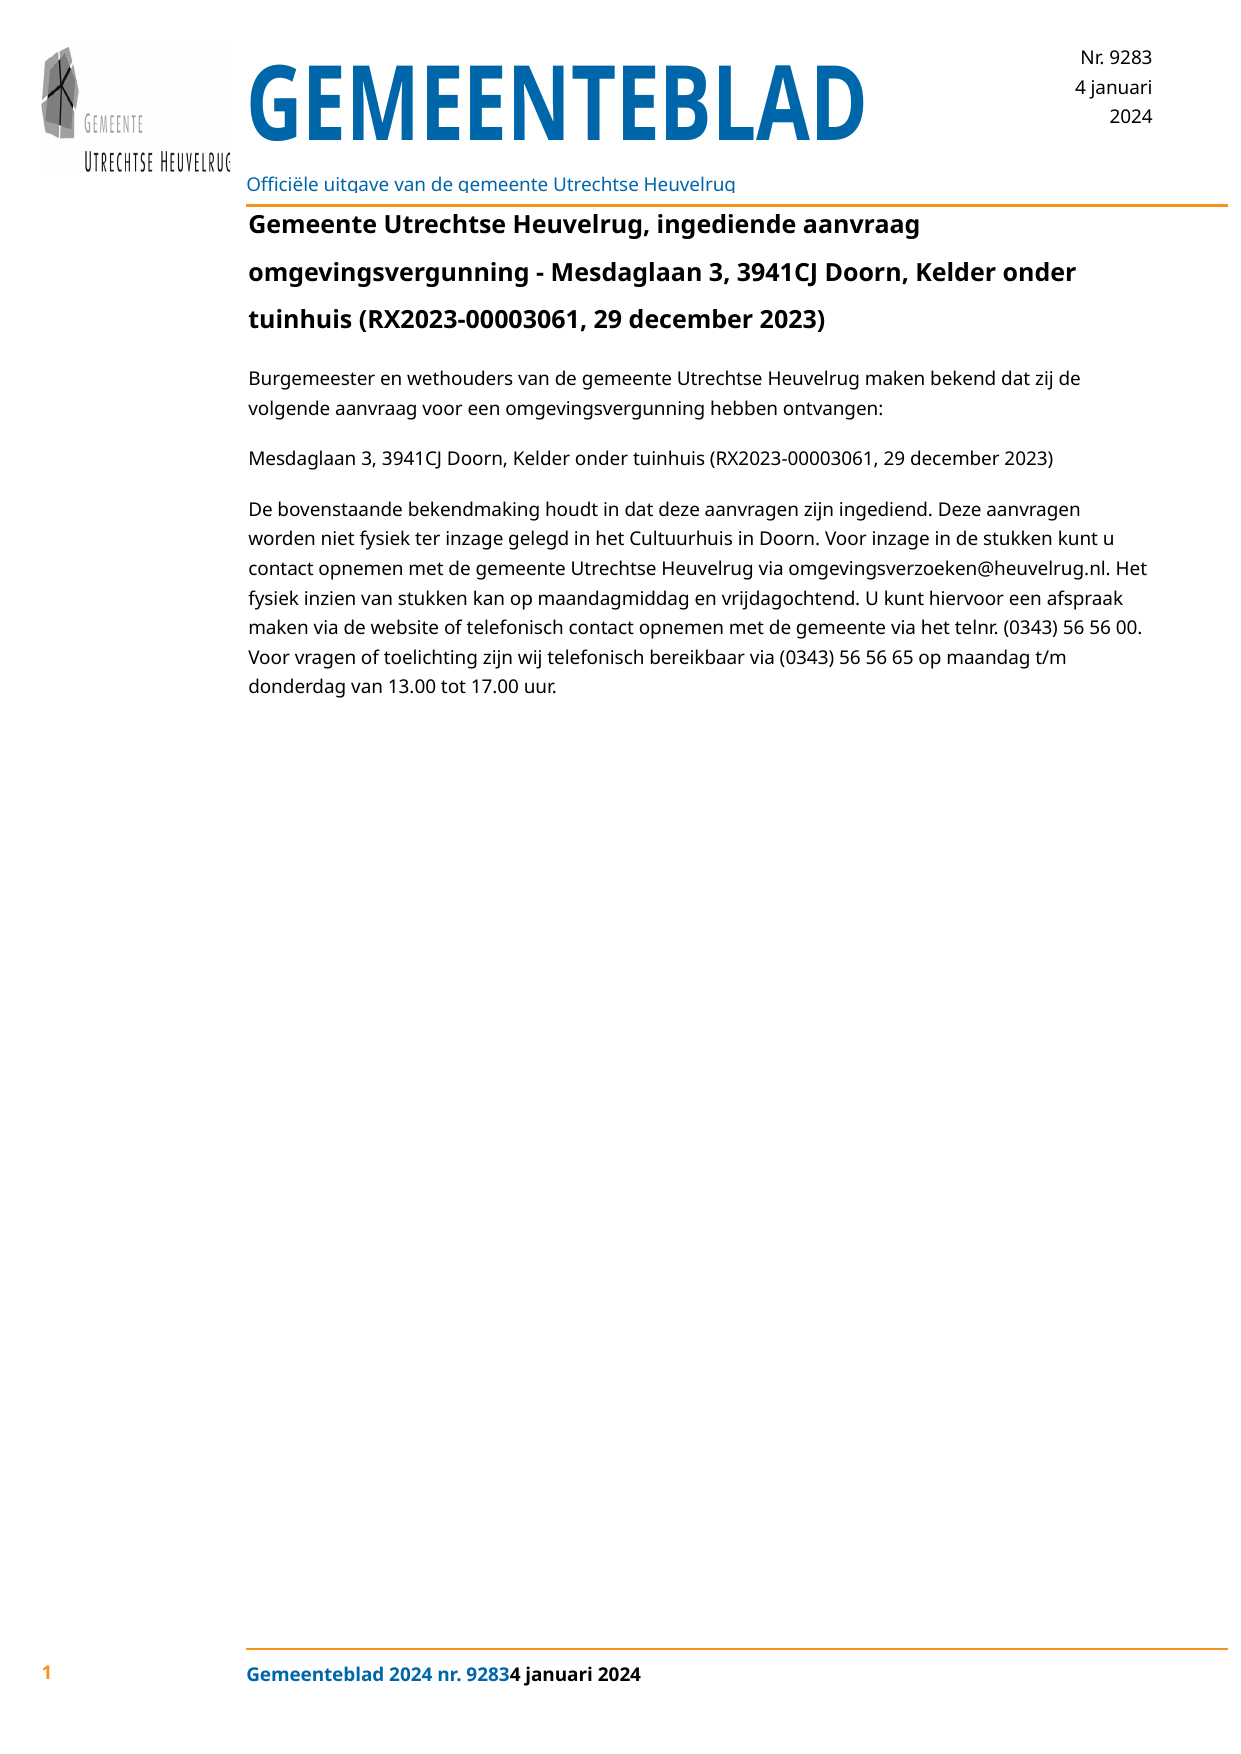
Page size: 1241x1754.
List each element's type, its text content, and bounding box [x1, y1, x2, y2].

text De bovenstaande bekendmaking houdt in dat deze aanvragen zijn ingediend. Deze aanvragen worden niet fysiek ter inzage gelegd in het Cultuurhuis in Doorn. Voor inzage in de stukken kunt u contact opnemen met de gemeente Utrechtse Heuvelrug via omgevingsverzoeken@heuvelrug.nl. Het fysiek inzien van stukken kan op maandagmiddag en vrijdagochtend. U kunt hiervoor een afspraak maken via de website of telefonisch contact opnemen met de gemeente via het telnr. (0343) 56 56 00. Voor vragen of toelichting zijn wij telefonisch bereikbaar via (0343) 56 56 65 op maandag t/m donderdag van 13.00 tot 17.00 uur. [248, 496, 1152, 699]
text Mesdaglaan 3, 3941CJ Doorn, Kelder onder tuinhuis (RX2023-00003061, 29 december 2023) [248, 446, 1152, 471]
text Gemeente Utrechtse Heuvelrug, ingediende aanvraag omgevingsvergunning - Mesdaglaan 3, 3941CJ Doorn, Kelder onder tuinhuis (RX2023-00003061, 29 december 2023) [248, 207, 1152, 336]
picture [41, 47, 231, 172]
text Burgemeester en wethouders van de gemeente Utrechtse Heuvelrug maken bekend dat zij de volgende aanvraag voor een omgevingsvergunning hebben ontvangen: [248, 366, 1152, 421]
